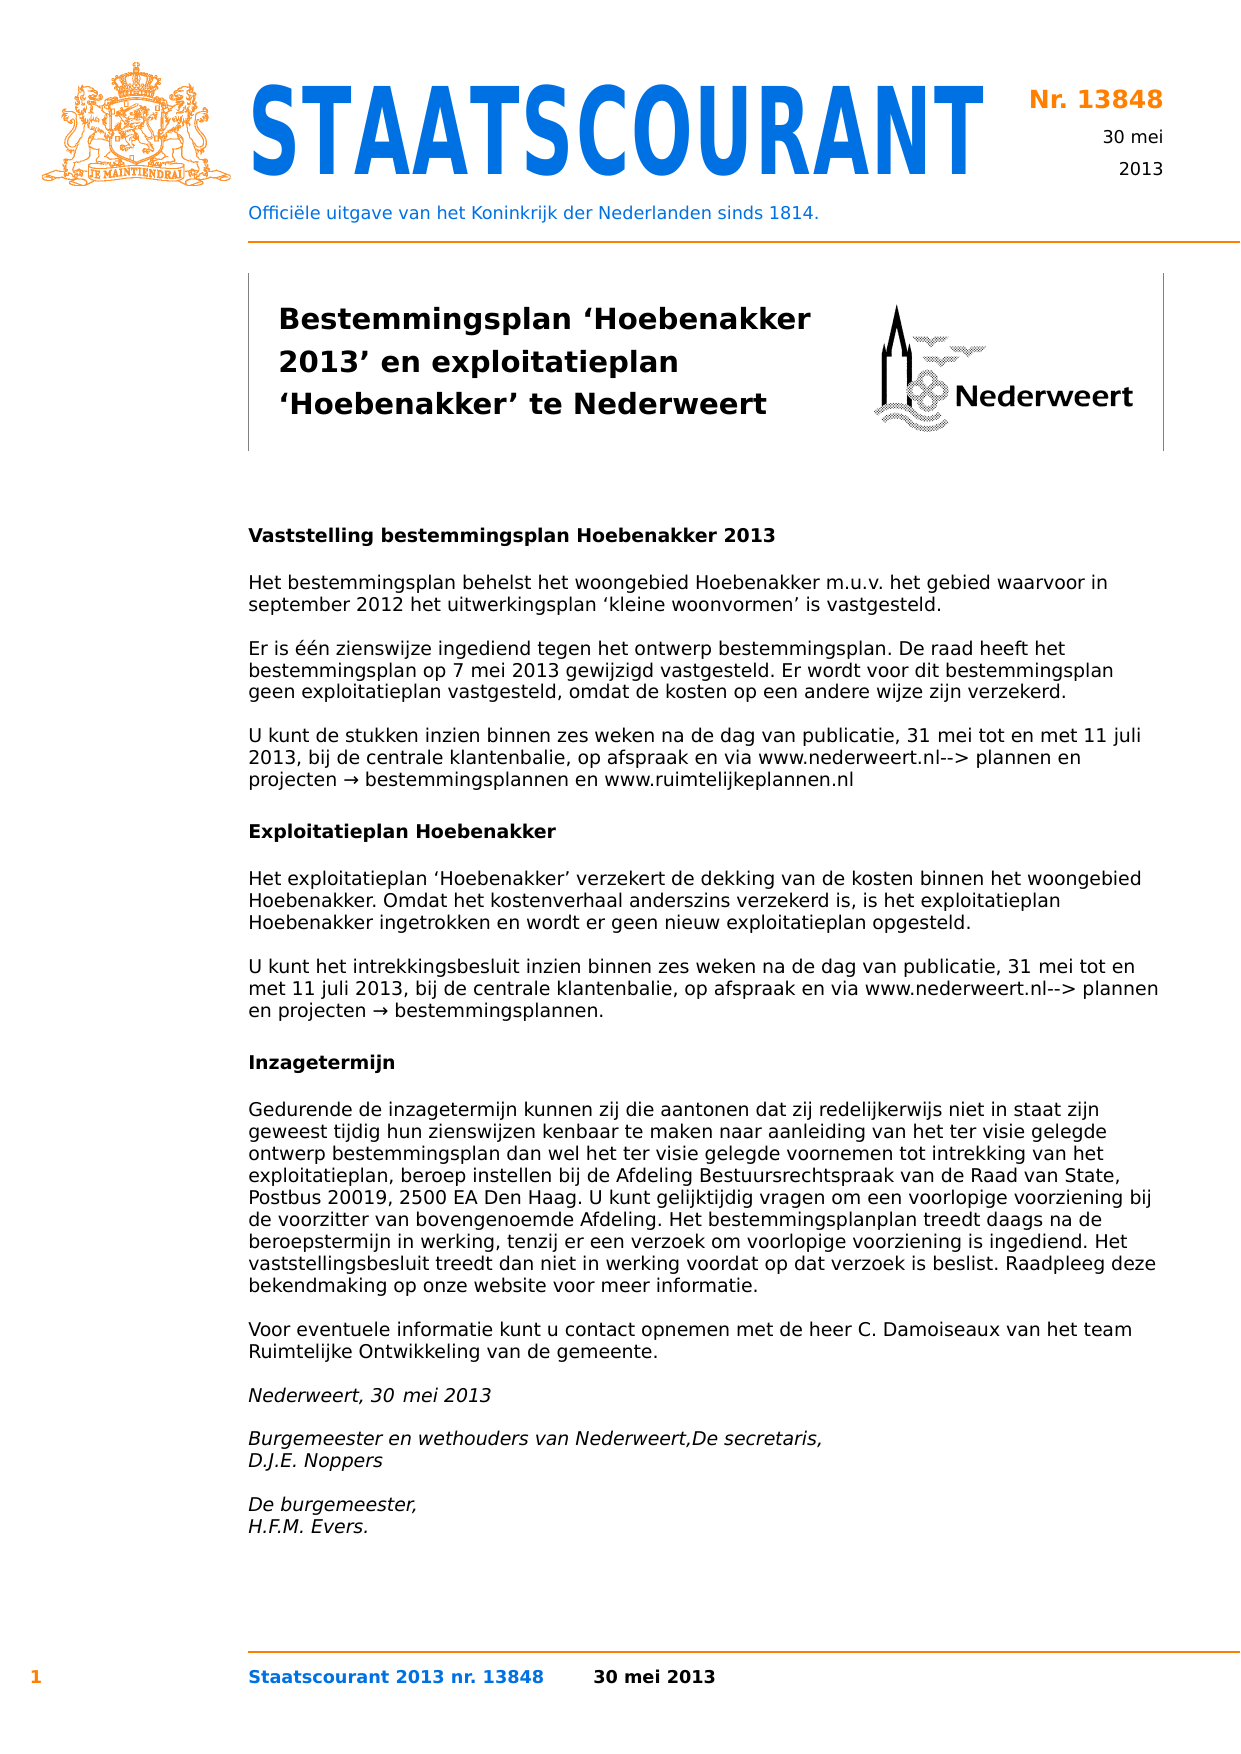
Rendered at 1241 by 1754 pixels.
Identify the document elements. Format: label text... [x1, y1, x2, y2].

picture [873, 302, 1134, 433]
table_cell Officiële uitgave van het Koninkrijk der Nederlanden sinds 1814. [248, 203, 1240, 241]
text U kunt het intrekkingsbesluit inzien binnen zes weken na de dag van publicatie, 31 mei tot en met 11 juli 2013, bij de centrale klantenbalie, op afspraak en via www.nederweert.nl--> plannen en projecten → bestemmingsplannen. [248, 956, 1163, 1022]
text De burgemeester, H.F.M. Evers. [248, 1494, 1163, 1538]
table_header STAATSCOURANT [248, 62, 998, 203]
text Gedurende de inzagetermijn kunnen zij die aantonen dat zij redelijkerwijs niet in staat zijn geweest tijdig hun zienswijzen kenbaar te maken naar aanleiding van het ter visie gelegde ontwerp bestemmingsplan dan wel het ter visie gelegde voornemen tot intrekking van het exploitatieplan, beroep instellen bij de Afdeling Bestuursrechtspraak van de Raad van State, Postbus 20019, 2500 EA Den Haag. U kunt gelijktijdig vragen om een voorlopige voorziening bij de voorzitter van bovengenoemde Afdeling. Het bestemmingsplanplan treedt daags na de beroepstermijn in werking, tenzij er een verzoek om voorlopige voorziening is ingediend. Het vaststellingsbesluit treedt dan niet in werking voordat op dat verzoek is beslist. Raadpleeg deze bekendmaking op onze website voor meer informatie. [248, 1099, 1163, 1297]
text Het exploitatieplan ‘Hoebenakker’ verzekert de dekking van de kosten binnen het woongebied Hoebenakker. Omdat het kostenverhaal anderszins verzekerd is, is het exploitatieplan Hoebenakker ingetrokken en wordt er geen nieuw exploitatieplan opgesteld. [248, 868, 1163, 934]
subtitle Exploitatieplan Hoebenakker [248, 821, 1163, 843]
text Voor eventuele informatie kunt u contact opnemen met de heer C. Damoiseaux van het team Ruimtelijke Ontwikkeling van de gemeente. [248, 1319, 1163, 1363]
subtitle Bestemmingsplan ‘Hoebenakker 2013’ en exploitatieplan ‘Hoebenakker’ te Nederweert [249, 273, 1163, 451]
table_header [25, 62, 248, 241]
text U kunt de stukken inzien binnen zes weken na de dag van publicatie, 31 mei tot en met 11 juli 2013, bij de centrale klantenbalie, op afspraak en via www.nederweert.nl--> plannen en projecten → bestemmingsplannen en www.ruimtelijkeplannen.nl [248, 725, 1163, 791]
text Nederweert, 30 mei 2013 [248, 1384, 1163, 1406]
text Het bestemmingsplan behelst het woongebied Hoebenakker m.u.v. het gebied waarvoor in september 2012 het uitwerkingsplan ‘kleine woonvormen’ is vastgesteld. [248, 572, 1163, 616]
text Er is één zienswijze ingediend tegen het ontwerp bestemmingsplan. De raad heeft het bestemmingsplan op 7 mei 2013 gewijzigd vastgesteld. Er wordt voor dit bestemmingsplan geen exploitatieplan vastgesteld, omdat de kosten op een andere wijze zijn verzekerd. [248, 637, 1163, 703]
table_cell 30 mei [998, 121, 1240, 153]
picture [41, 62, 231, 186]
text Burgemeester en wethouders van Nederweert,De secretaris, D.J.E. Noppers [248, 1428, 1163, 1472]
table_cell 2013 [998, 153, 1240, 203]
subtitle Vaststelling bestemmingsplan Hoebenakker 2013 [248, 525, 1163, 547]
table_header Nr. 13848 [998, 62, 1240, 121]
subtitle Inzagetermijn [248, 1052, 1163, 1074]
